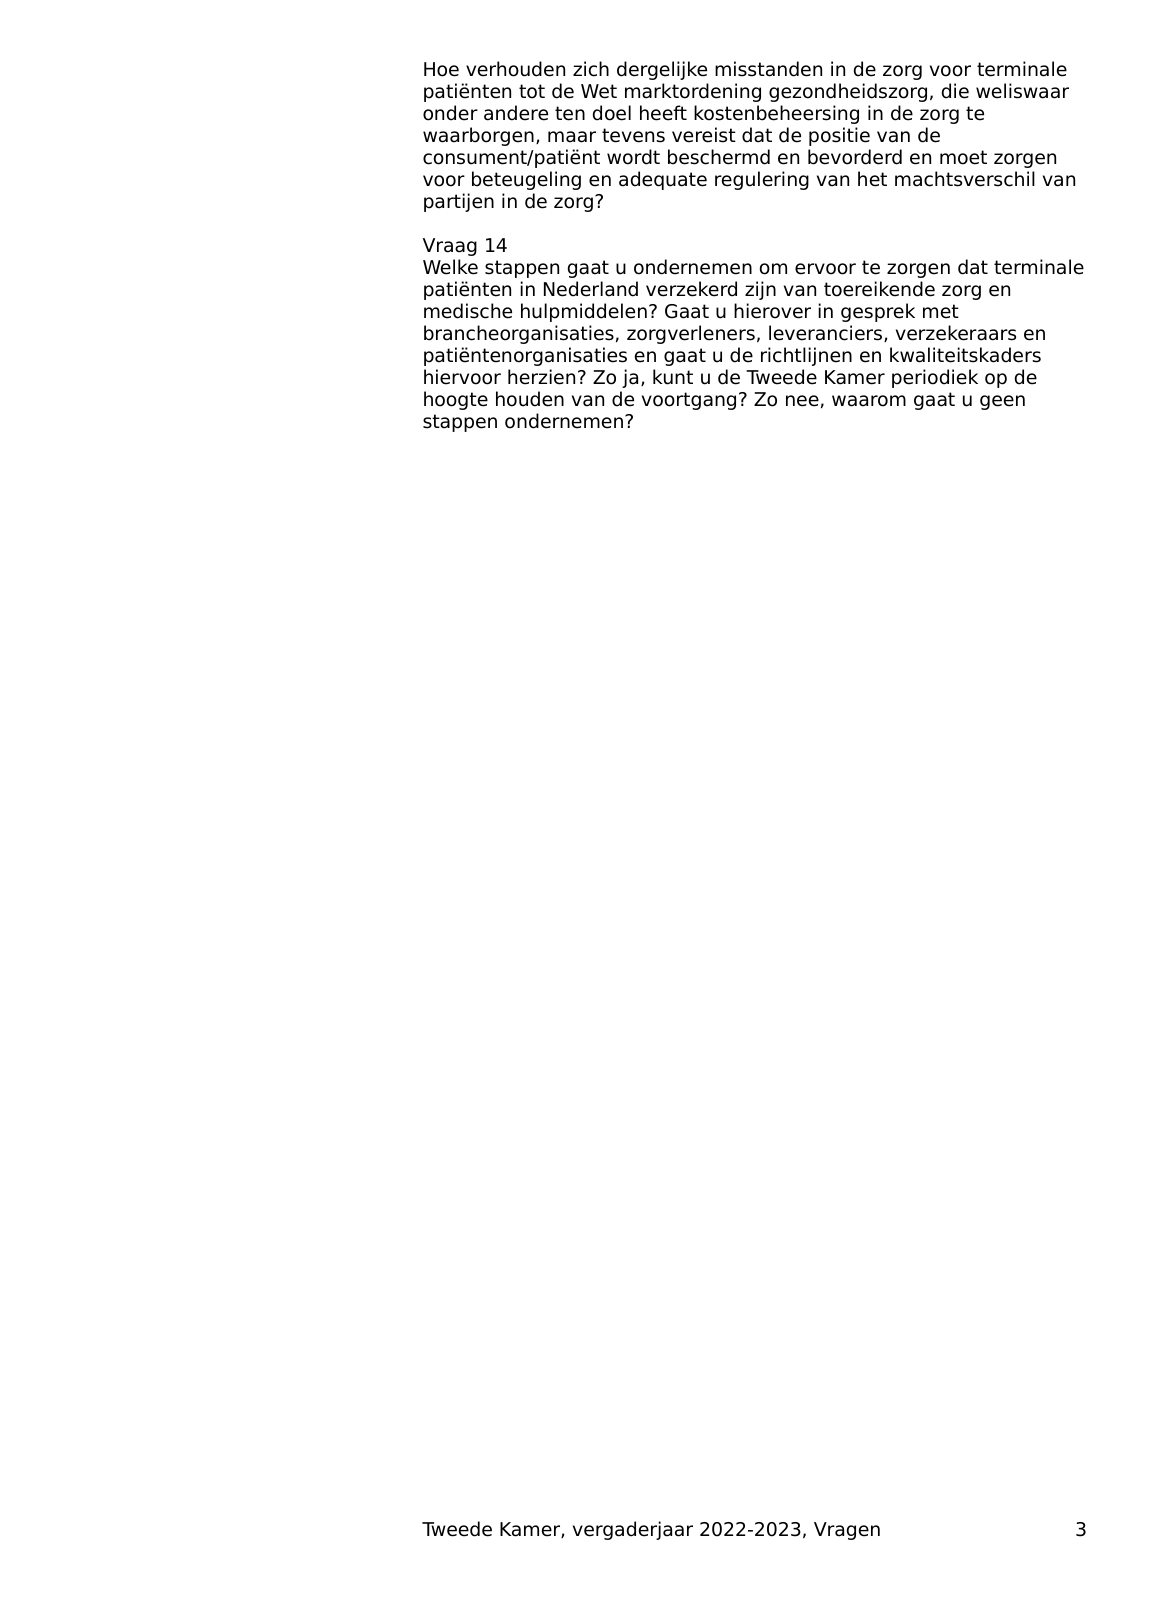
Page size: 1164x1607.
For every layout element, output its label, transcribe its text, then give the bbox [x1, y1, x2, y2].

text Welke stappen gaat u ondernemen om ervoor te zorgen dat terminale patiënten in Nederland verzekerd zijn van toereikende zorg en medische hulpmiddelen? Gaat u hierover in gesprek met brancheorganisaties, zorgverleners, leveranciers, verzekeraars en patiëntenorganisaties en gaat u de richtlijnen en kwaliteitskaders hiervoor herzien? Zo ja, kunt u de Tweede Kamer periodiek op de hoogte houden van de voortgang? Zo nee, waarom gaat u geen stappen ondernemen? [422, 257, 1087, 433]
text Hoe verhouden zich dergelijke misstanden in de zorg voor terminale patiënten tot de Wet marktordening gezondheidszorg, die weliswaar onder andere ten doel heeft kostenbeheersing in de zorg te waarborgen, maar tevens vereist dat de positie van de consument/patiënt wordt beschermd en bevorderd en moet zorgen voor beteugeling en adequate regulering van het machtsverschil van partijen in de zorg? [422, 59, 1087, 213]
text Vraag 14 [422, 235, 1087, 257]
